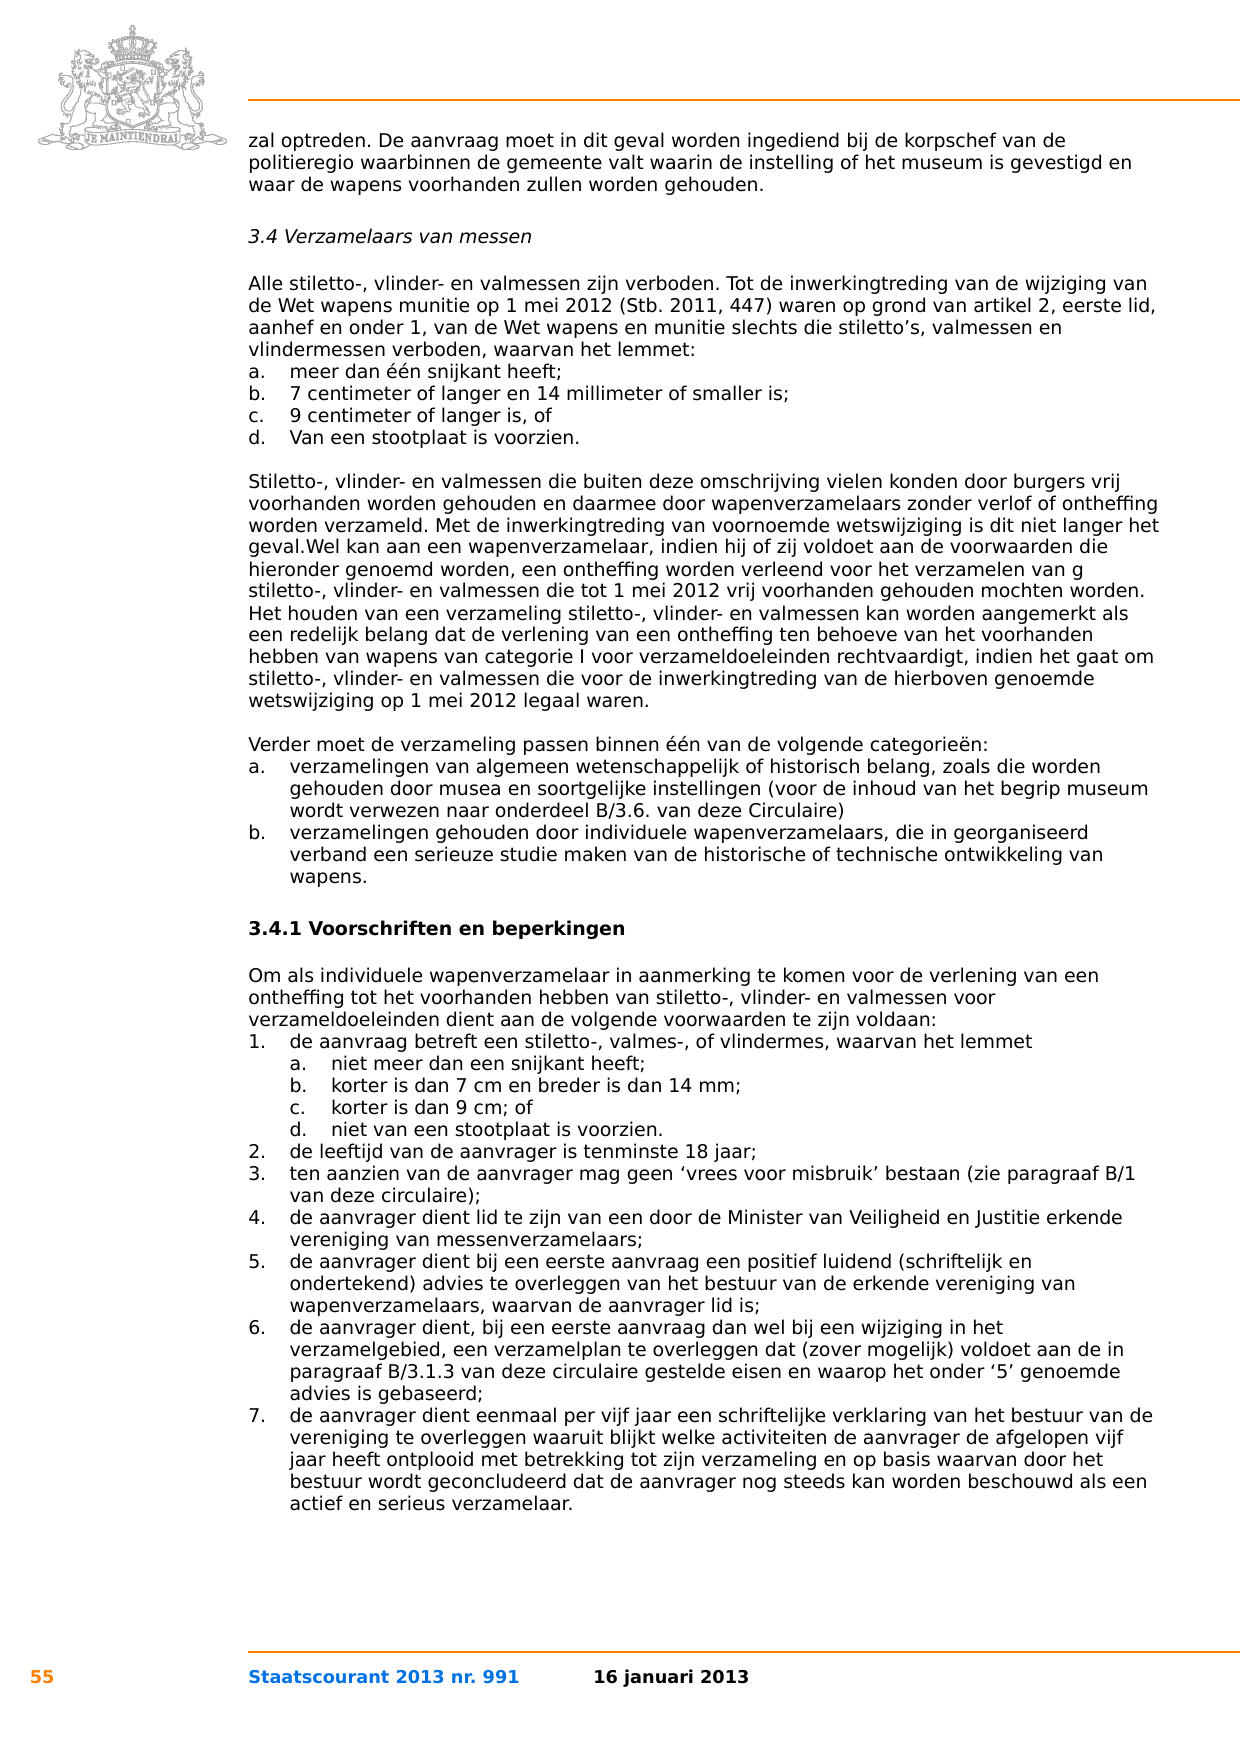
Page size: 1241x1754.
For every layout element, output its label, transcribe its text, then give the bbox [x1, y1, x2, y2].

text 6. de aanvrager dient, bij een eerste aanvraag dan wel bij een wijziging in het verzamelgebied, een verzamelplan te overleggen dat (zover mogelijk) voldoet aan de in paragraaf B/3.1.3 van deze circulaire gestelde eisen en waarop het onder ‘5’ genoemde advies is gebaseerd; [248, 1317, 1163, 1404]
text zal optreden. De aanvraag moet in dit geval worden ingediend bij de korpschef van de politieregio waarbinnen de gemeente valt waarin de instelling of het museum is gevestigd en waar de wapens voorhanden zullen worden gehouden. [248, 130, 1163, 196]
text c. 9 centimeter of langer is, of [248, 405, 1163, 427]
text Alle stiletto-, vlinder- en valmessen zijn verboden. Tot de inwerkingtreding van de wijziging van de Wet wapens munitie op 1 mei 2012 (Stb. 2011, 447) waren op grond van artikel 2, eerste lid, aanhef en onder 1, van de Wet wapens en munitie slechts die stiletto’s, valmessen en vlindermessen verboden, waarvan het lemmet: [248, 273, 1163, 361]
text d. Van een stootplaat is voorzien. [248, 427, 1163, 449]
text 1. de aanvraag betreft een stiletto-, valmes-, of vlindermes, waarvan het lemmet [248, 1031, 1163, 1053]
picture [38, 25, 227, 150]
text 5. de aanvrager dient bij een eerste aanvraag een positief luidend (schriftelijk en ondertekend) advies te overleggen van het bestuur van de erkende vereniging van wapenverzamelaars, waarvan de aanvrager lid is; [248, 1251, 1163, 1317]
text 2. de leeftijd van de aanvrager is tenminste 18 jaar; [248, 1141, 1163, 1163]
text a. niet meer dan een snijkant heeft; [289, 1053, 1163, 1075]
text Om als individuele wapenverzamelaar in aanmerking te komen voor de verlening van een ontheffing tot het voorhanden hebben van stiletto-, vlinder- en valmessen voor verzameldoeleinden dient aan de volgende voorwaarden te zijn voldaan: [248, 965, 1163, 1031]
subtitle 3.4.1 Voorschriften en beperkingen [248, 918, 1163, 940]
text d. niet van een stootplaat is voorzien. [289, 1119, 1163, 1141]
text b. 7 centimeter of langer en 14 millimeter of smaller is; [248, 383, 1163, 405]
subtitle 3.4 Verzamelaars van messen [248, 226, 1163, 248]
text 4. de aanvrager dient lid te zijn van een door de Minister van Veiligheid en Justitie erkende vereniging van messenverzamelaars; [248, 1207, 1163, 1251]
text a. meer dan één snijkant heeft; [248, 361, 1163, 383]
text 3. ten aanzien van de aanvrager mag geen ‘vrees voor misbruik’ bestaan (zie paragraaf B/1 van deze circulaire); [248, 1163, 1163, 1207]
text Verder moet de verzameling passen binnen één van de volgende categorieën: [248, 734, 1163, 756]
text b. verzamelingen gehouden door individuele wapenverzamelaars, die in georganiseerd verband een serieuze studie maken van de historische of technische ontwikkeling van wapens. [248, 822, 1163, 888]
text 7. de aanvrager dient eenmaal per vijf jaar een schriftelijke verklaring van het bestuur van de vereniging te overleggen waaruit blijkt welke activiteiten de aanvrager de afgelopen vijf jaar heeft ontplooid met betrekking tot zijn verzameling en op basis waarvan door het bestuur wordt geconcludeerd dat de aanvrager nog steeds kan worden beschouwd als een actief en serieus verzamelaar. [248, 1404, 1163, 1514]
text b. korter is dan 7 cm en breder is dan 14 mm; [289, 1075, 1163, 1097]
text a. verzamelingen van algemeen wetenschappelijk of historisch belang, zoals die worden gehouden door musea en soortgelijke instellingen (voor de inhoud van het begrip museum wordt verwezen naar onderdeel B/3.6. van deze Circulaire) [248, 756, 1163, 822]
text Stiletto-, vlinder- en valmessen die buiten deze omschrijving vielen konden door burgers vrij voorhanden worden gehouden en daarmee door wapenverzamelaars zonder verlof of ontheffing worden verzameld. Met de inwerkingtreding van voornoemde wetswijziging is dit niet langer het geval.Wel kan aan een wapenverzamelaar, indien hij of zij voldoet aan de voorwaarden die hieronder genoemd worden, een ontheffing worden verleend voor het verzamelen van g stiletto-, vlinder- en valmessen die tot 1 mei 2012 vrij voorhanden gehouden mochten worden. Het houden van een verzameling stiletto-, vlinder- en valmessen kan worden aangemerkt als een redelijk belang dat de verlening van een ontheffing ten behoeve van het voorhanden hebben van wapens van categorie I voor verzameldoeleinden rechtvaardigt, indien het gaat om stiletto-, vlinder- en valmessen die voor de inwerkingtreding van de hierboven genoemde wetswijziging op 1 mei 2012 legaal waren. [248, 471, 1163, 712]
text c. korter is dan 9 cm; of [289, 1097, 1163, 1119]
